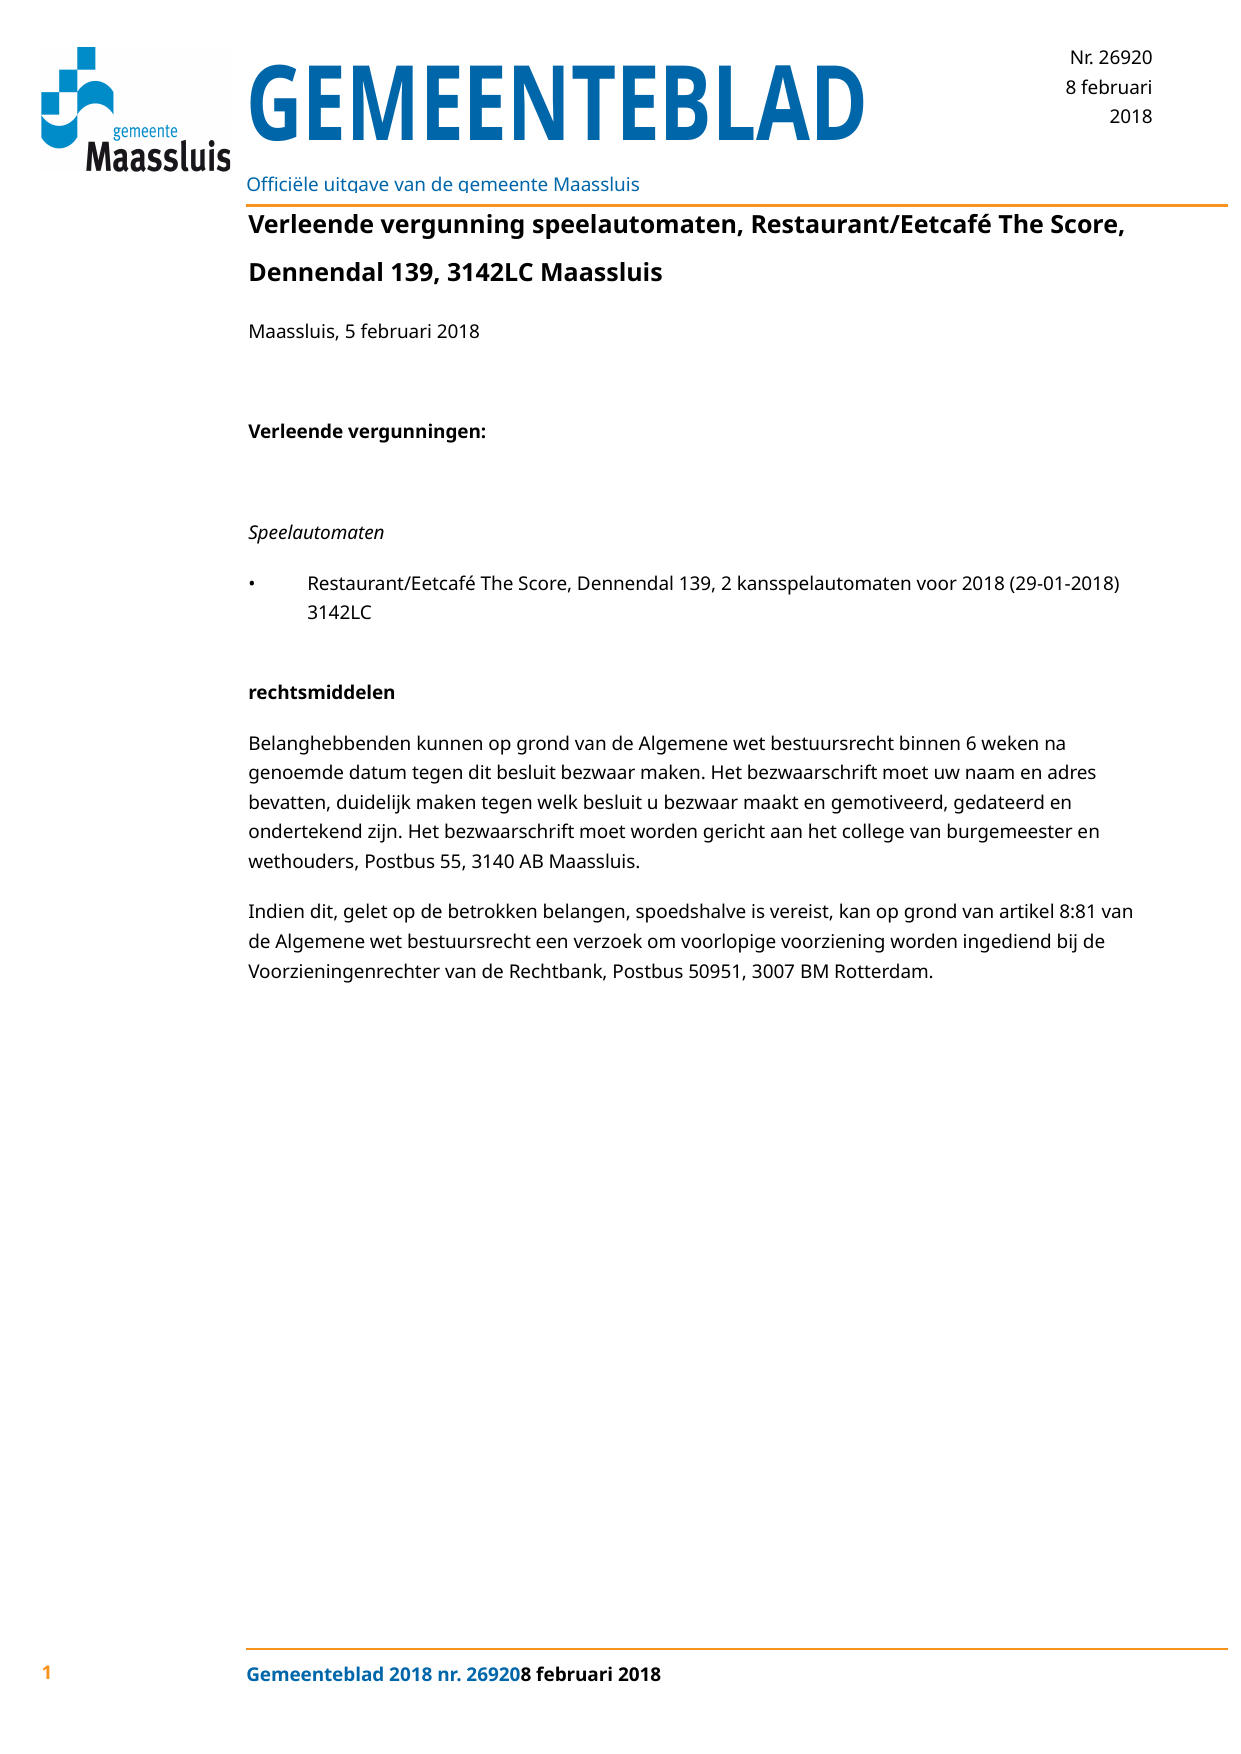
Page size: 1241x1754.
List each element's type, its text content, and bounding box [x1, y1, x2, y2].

text Indien dit, gelet op de betrokken belangen, spoedshalve is vereist, kan op grond van artikel 8:81 van de Algemene wet bestuursrecht een verzoek om voorlopige voorziening worden ingediend bij de Voorzieningenrechter van de Rechtbank, Postbus 50951, 3007 BM Rotterdam. [248, 899, 1152, 984]
picture [41, 47, 77, 92]
list Restaurant/Eetcafé The Score, Dennendal 139, 2 kansspelautomaten voor 2018 (29-01-2018) 3142LC [248, 570, 1152, 625]
text rechtsmiddelen [248, 679, 1152, 705]
text Speelautomaten [248, 519, 1152, 545]
picture [41, 47, 231, 172]
text Belanghebbenden kunnen op grond van de Algemene wet bestuursrecht binnen 6 weken na genoemde datum tegen dit besluit bezwaar maken. Het bezwaarschrift moet uw naam en adres bevatten, duidelijk maken tegen welk besluit u bezwaar maakt en gemotiveerd, gedateerd en ondertekend zijn. Het bezwaarschrift moet worden gericht aan het college van burgemeester en wethouders, Postbus 55, 3140 AB Maassluis. [248, 730, 1152, 874]
text Maassluis, 5 februari 2018 [248, 318, 1152, 344]
text Verleende vergunning speelautomaten, Restaurant/Eetcafé The Score, Dennendal 139, 3142LC Maassluis [248, 207, 1152, 288]
text Verleende vergunningen: [248, 419, 1152, 444]
